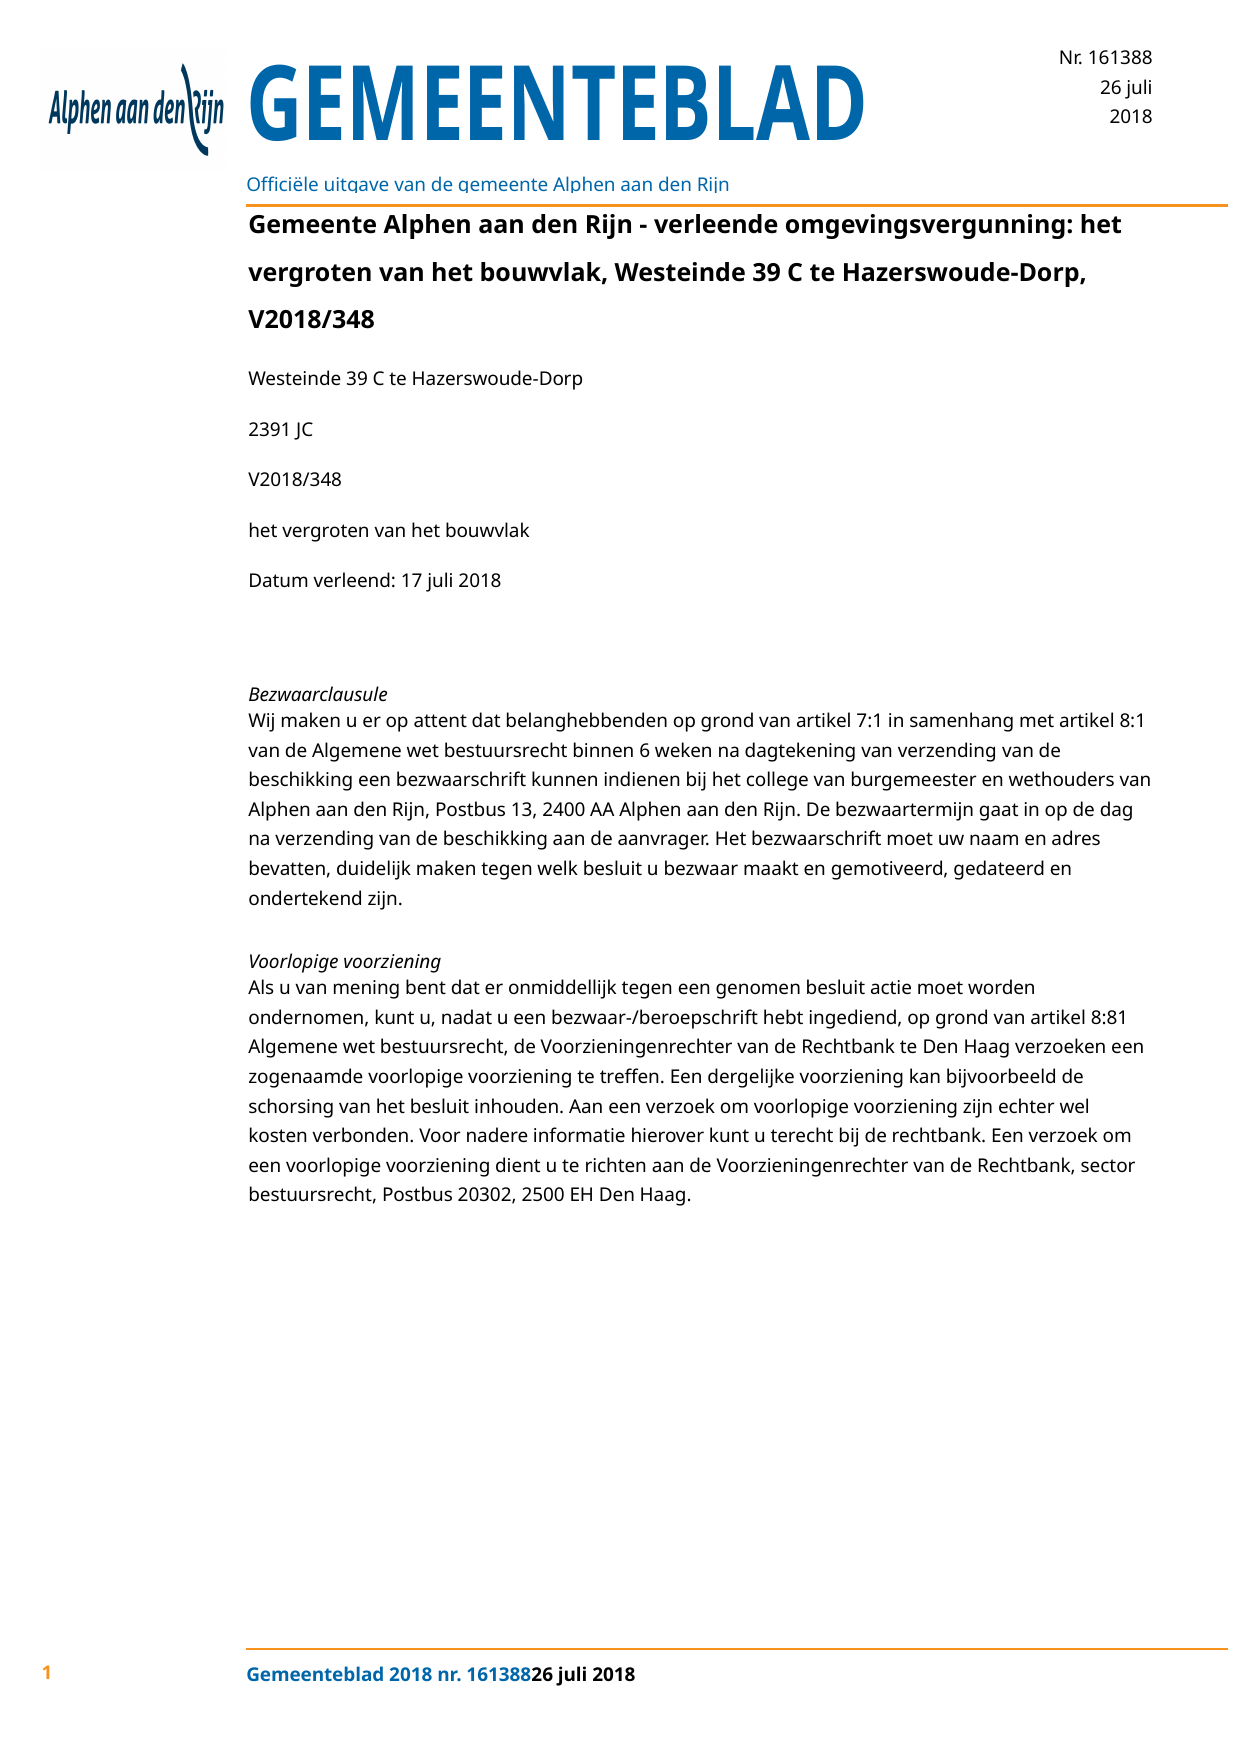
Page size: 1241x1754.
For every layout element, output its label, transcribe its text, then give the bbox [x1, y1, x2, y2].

text het vergroten van het bouwvlak [248, 517, 1152, 542]
text Voorlopige voorziening [248, 949, 1152, 974]
text V2018/348 [248, 466, 1152, 492]
text Westeinde 39 C te Hazerswoude-Dorp [248, 366, 1152, 391]
text Als u van mening bent dat er onmiddellijk tegen een genomen besluit actie moet worden ondernomen, kunt u, nadat u een bezwaar-/beroepschrift hebt ingediend, op grond van artikel 8:81 Algemene wet bestuursrecht, de Voorzieningenrechter van de Rechtbank te Den Haag verzoeken een zogenaamde voorlopige voorziening te treffen. Een dergelijke voorziening kan bijvoorbeeld de schorsing van het besluit inhouden. Aan een verzoek om voorlopige voorziening zijn echter wel kosten verbonden. Voor nadere informatie hierover kunt u terecht bij de rechtbank. Een verzoek om een voorlopige voorziening dient u te richten aan de Voorzieningenrechter van de Rechtbank, sector bestuursrecht, Postbus 20302, 2500 EH Den Haag. [248, 974, 1152, 1207]
text Datum verleend: 17 juli 2018 [248, 567, 1152, 593]
text Gemeente Alphen aan den Rijn - verleende omgevingsvergunning: het vergroten van het bouwvlak, Westeinde 39 C te Hazerswoude-Dorp, V2018/348 [248, 207, 1152, 336]
text Wij maken u er op attent dat belanghebbenden op grond van artikel 7:1 in samenhang met artikel 8:1 van de Algemene wet bestuursrecht binnen 6 weken na dagtekening van verzending van de beschikking een bezwaarschrift kunnen indienen bij het college van burgemeester en wethouders van Alphen aan den Rijn, Postbus 13, 2400 AA Alphen aan den Rijn. De bezwaartermijn gaat in op de dag na verzending van de beschikking aan de aanvrager. Het bezwaarschrift moet uw naam en adres bevatten, duidelijk maken tegen welk besluit u bezwaar maakt en gemotiveerd, gedateerd en ondertekend zijn. [248, 707, 1152, 911]
picture [41, 47, 231, 172]
text 2391 JC [248, 416, 1152, 442]
text Bezwaarclausule [248, 682, 1152, 707]
